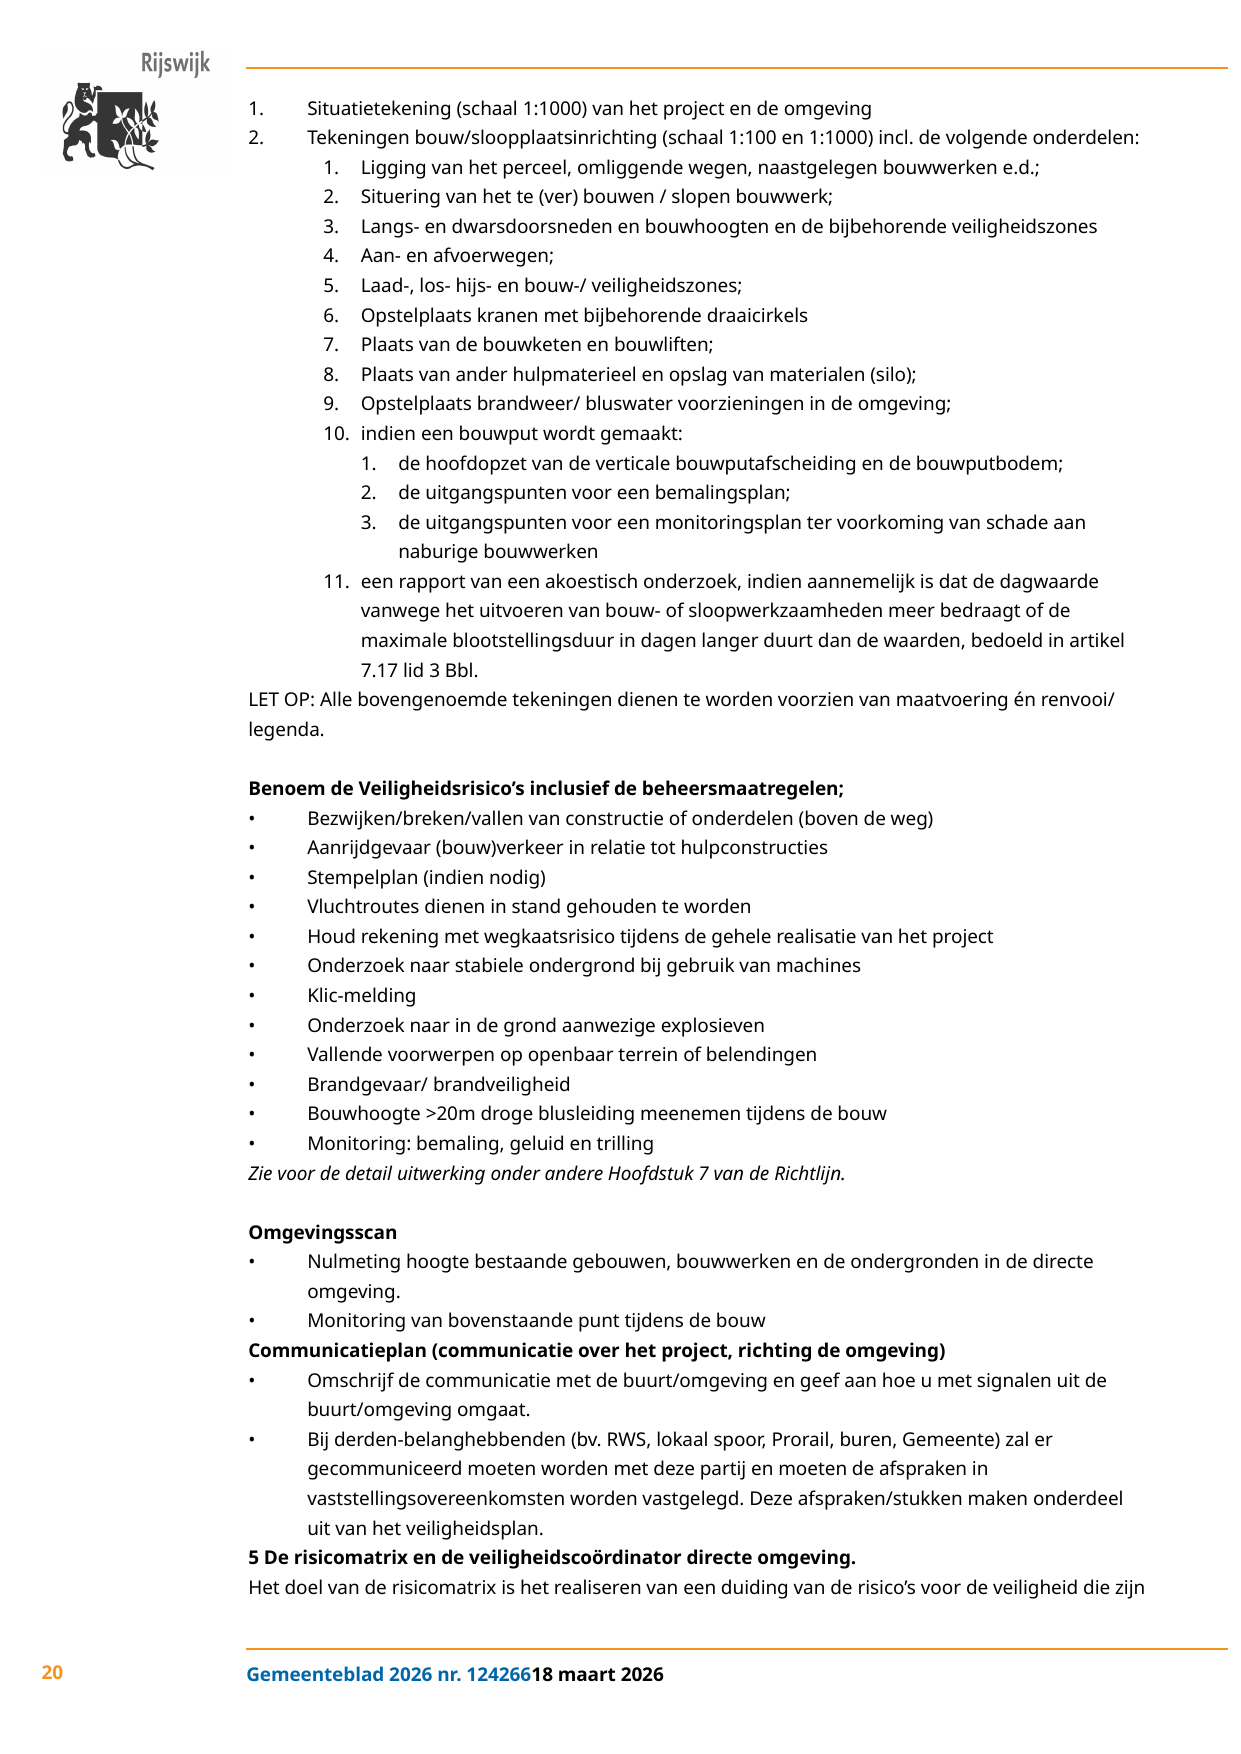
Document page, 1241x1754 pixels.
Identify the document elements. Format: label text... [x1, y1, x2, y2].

list de hoofdopzet van de verticale bouwputafscheiding en de bouwputbodem; [361, 450, 1152, 476]
list Nulmeting hoogte bestaande gebouwen, bouwwerken en de ondergronden in de directe omgeving. [248, 1248, 1152, 1304]
list Bouwhoogte >20m droge blusleiding meenemen tijdens de bouw [248, 1101, 1152, 1126]
list Houd rekening met wegkaatsrisico tijdens de gehele realisatie van het project [248, 923, 1152, 949]
list Onderzoek naar in de grond aanwezige explosieven [248, 1012, 1152, 1038]
list Aan‐ en afvoerwegen; [323, 243, 1152, 268]
list Stempelplan (indien nodig) [248, 864, 1152, 890]
list Opstelplaats kranen met bijbehorende draaicirkels [323, 302, 1152, 328]
text Communicatieplan (communicatie over het project, richting de omgeving) [248, 1337, 1152, 1363]
list Vallende voorwerpen op openbaar terrein of belendingen [248, 1041, 1152, 1067]
list Bij derden‐belanghebbenden (bv. RWS, lokaal spoor, Prorail, buren, Gemeente) zal er gecommuniceerd moeten worden met deze partij en moeten de afspraken in vaststellingsovereenkomsten worden vastgelegd. Deze afspraken/stukken maken onderdeel uit van het veiligheidsplan. [248, 1426, 1152, 1541]
list de uitgangspunten voor een bemalingsplan; [361, 479, 1152, 505]
text Zie voor de detail uitwerking onder andere Hoofdstuk 7 van de Richtlijn. [248, 1160, 1152, 1186]
list Aanrijdgevaar (bouw)verkeer in relatie tot hulpconstructies [248, 834, 1152, 860]
list Plaats van de bouwketen en bouwliften; [323, 331, 1152, 357]
list Plaats van ander hulpmaterieel en opslag van materialen (silo); [323, 361, 1152, 387]
list Opstelplaats brandweer/ bluswater voorzieningen in de omgeving; [323, 391, 1152, 416]
list Onderzoek naar stabiele ondergrond bij gebruik van machines [248, 953, 1152, 978]
list een rapport van een akoestisch onderzoek, indien aannemelijk is dat de dagwaarde vanwege het uitvoeren van bouw‐ of sloopwerkzaamheden meer bedraagt of de maximale blootstellingsduur in dagen langer duurt dan de waarden, bedoeld in artikel 7.17 lid 3 Bbl. [323, 568, 1152, 683]
list indien een bouwput wordt gemaakt: [323, 420, 1152, 446]
list Klic‐melding [248, 982, 1152, 1008]
list Laad‐, los‐ hijs‐ en bouw‐/ veiligheidszones; [323, 272, 1152, 298]
list Omschrijf de communicatie met de buurt/omgeving en geef aan hoe u met signalen uit de buurt/omgeving omgaat. [248, 1367, 1152, 1422]
list Bezwijken/breken/vallen van constructie of onderdelen (boven de weg) [248, 805, 1152, 831]
list Brandgevaar/ brandveiligheid [248, 1071, 1152, 1097]
list Ligging van het perceel, omliggende wegen, naastgelegen bouwwerken e.d.; [323, 154, 1152, 180]
text Benoem de Veiligheidsrisico’s inclusief de beheersmaatregelen; [248, 775, 1152, 801]
list Monitoring: bemaling, geluid en trilling [248, 1130, 1152, 1156]
list Langs‐ en dwarsdoorsneden en bouwhoogten en de bijbehorende veiligheidszones [323, 213, 1152, 239]
text LET OP: Alle bovengenoemde tekeningen dienen te worden voorzien van maatvoering én renvooi/ legenda. [248, 686, 1152, 742]
list Vluchtroutes dienen in stand gehouden te worden [248, 893, 1152, 919]
text 5 De risicomatrix en de veiligheidscoördinator directe omgeving. [248, 1544, 1152, 1570]
list Tekeningen bouw/sloopplaatsinrichting (schaal 1:100 en 1:1000) incl. de volgende onderdelen: [248, 124, 1152, 150]
list de uitgangspunten voor een monitoringsplan ter voorkoming van schade aan naburige bouwwerken [361, 509, 1152, 564]
picture [41, 47, 231, 172]
list Situering van het te (ver) bouwen / slopen bouwwerk; [323, 183, 1152, 209]
list Situatietekening (schaal 1:1000) van het project en de omgeving [248, 95, 1152, 121]
text Omgevingsscan [248, 1219, 1152, 1245]
list Monitoring van bovenstaande punt tijdens de bouw [248, 1308, 1152, 1333]
text Het doel van de risicomatrix is het realiseren van een duiding van de risico’s voor de veiligheid die zijn [248, 1574, 1152, 1600]
